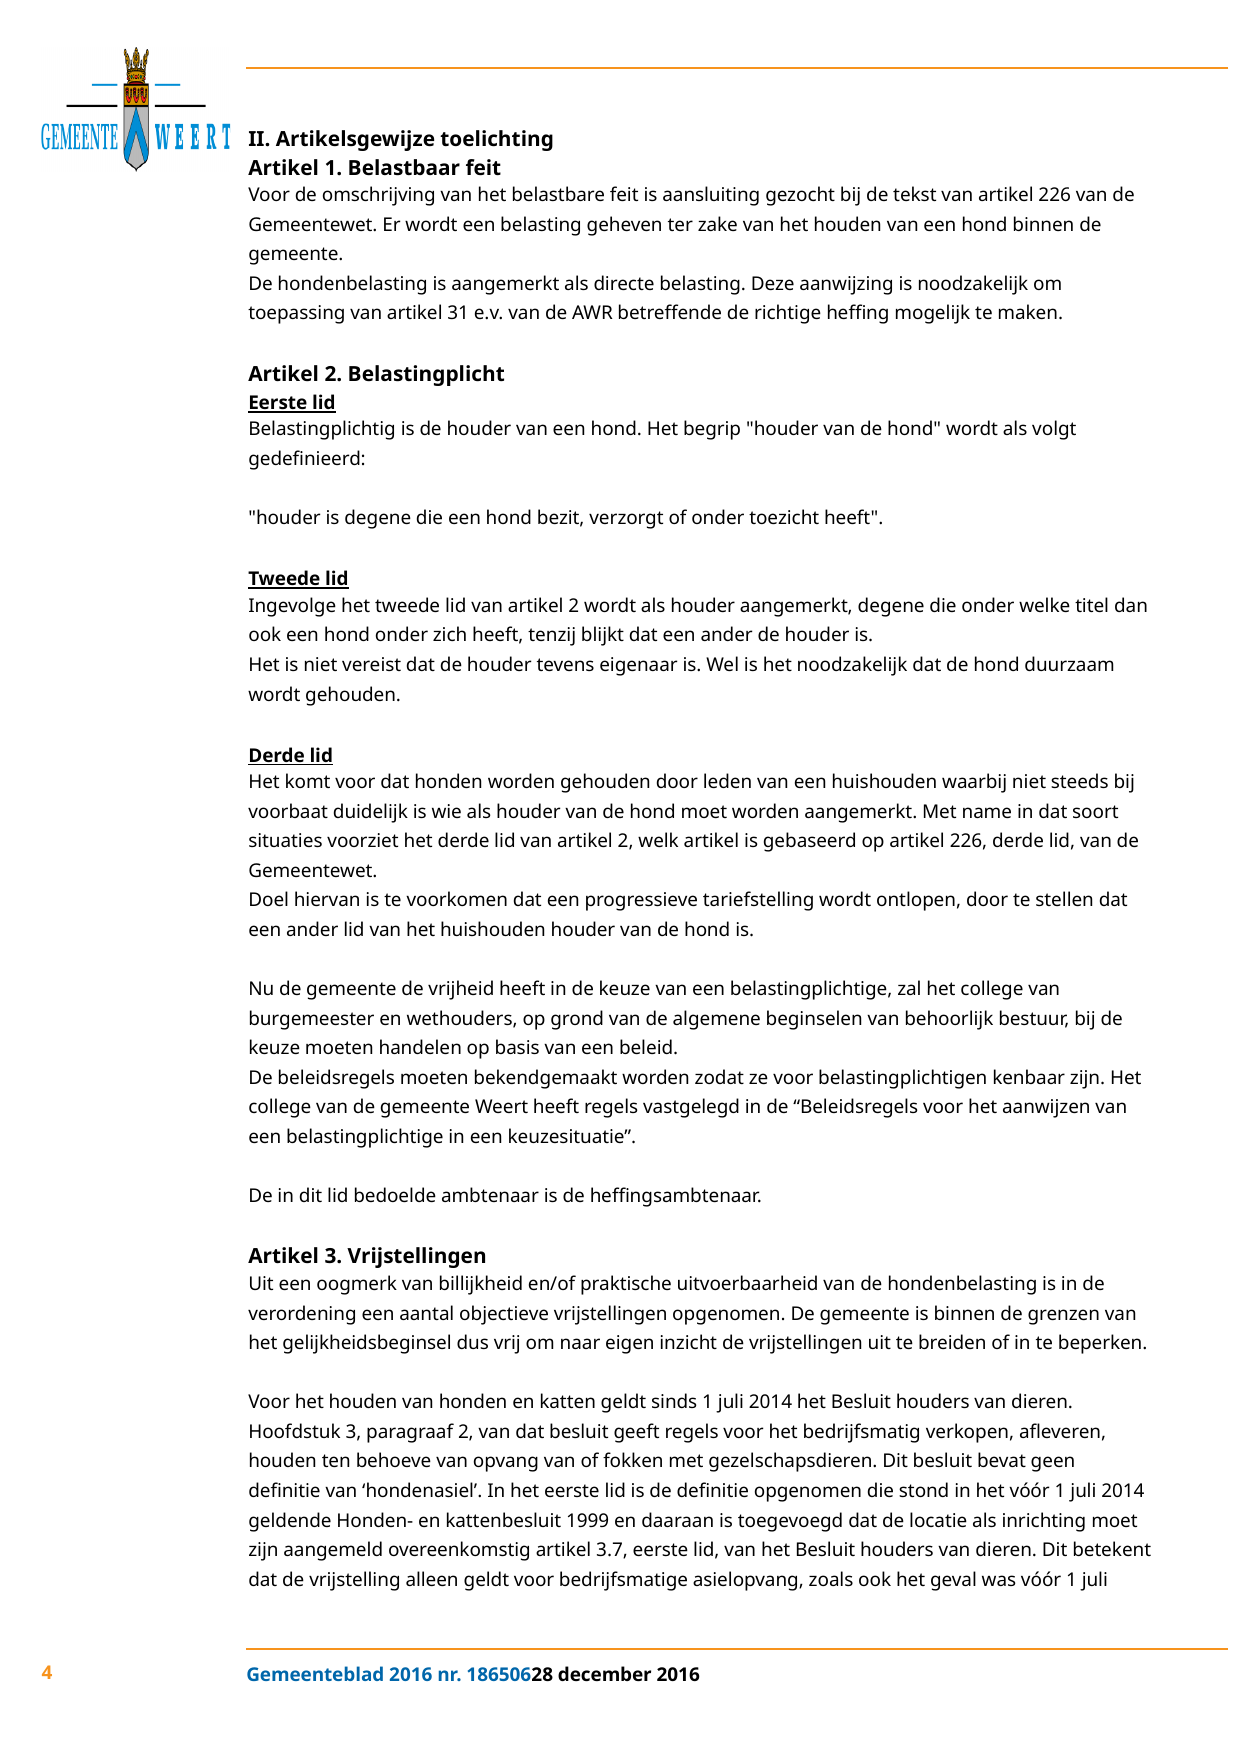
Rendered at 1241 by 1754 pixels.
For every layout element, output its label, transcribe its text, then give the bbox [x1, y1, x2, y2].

text De in dit lid bedoelde ambtenaar is de heffingsambtenaar. [248, 1182, 1152, 1208]
text Het is niet vereist dat de houder tevens eigenaar is. Wel is het noodzakelijk dat de hond duurzaam wordt gehouden. [248, 651, 1152, 706]
text Artikel 3. Vrijstellingen [248, 1242, 1152, 1270]
text Derde lid [248, 740, 1152, 768]
text Ingevolge het tweede lid van artikel 2 wordt als houder aangemerkt, degene die onder welke titel dan ook een hond onder zich heeft, tenzij blijkt dat een ander de houder is. [248, 592, 1152, 647]
text De hondenbelasting is aangemerkt als directe belasting. Deze aanwijzing is noodzakelijk om toepassing van artikel 31 e.v. van de AWR betreffende de richtige heffing mogelijk te maken. [248, 270, 1152, 325]
text Uit een oogmerk van billijkheid en/of praktische uitvoerbaarheid van de hondenbelasting is in de verordening een aantal objectieve vrijstellingen opgenomen. De gemeente is binnen de grenzen van het gelijkheidsbeginsel dus vrij om naar eigen inzicht de vrijstellingen uit te breiden of in te beperken. [248, 1270, 1152, 1355]
text De beleidsregels moeten bekendgemaakt worden zodat ze voor belastingplichtigen kenbaar zijn. Het college van de gemeente Weert heeft regels vastgelegd in de “Beleidsregels voor het aanwijzen van een belastingplichtige in een keuzesituatie”. [248, 1064, 1152, 1149]
text Voor de omschrijving van het belastbare feit is aansluiting gezocht bij de tekst van artikel 226 van de Gemeentewet. Er wordt een belasting geheven ter zake van het houden van een hond binnen de gemeente. [248, 181, 1152, 266]
text Artikel 1. Belastbaar feit [248, 153, 1152, 181]
picture [41, 47, 231, 172]
text Het komt voor dat honden worden gehouden door leden van een huishouden waarbij niet steeds bij voorbaat duidelijk is wie als houder van de hond moet worden aangemerkt. Met name in dat soort situaties voorziet het derde lid van artikel 2, welk artikel is gebaseerd op artikel 226, derde lid, van de Gemeentewet. [248, 768, 1152, 883]
text Eerste lid [248, 387, 1152, 416]
text Nu de gemeente de vrijheid heeft in de keuze van een belastingplichtige, zal het college van burgemeester en wethouders, op grond van de algemene beginselen van behoorlijk bestuur, bij de keuze moeten handelen op basis van een beleid. [248, 975, 1152, 1060]
text II. Artikelsgewijze toelichting [248, 124, 1152, 153]
text Belastingplichtig is de houder van een hond. Het begrip "houder van de hond" wordt als volgt gedefinieerd: [248, 416, 1152, 471]
text Voor het houden van honden en katten geldt sinds 1 juli 2014 het Besluit houders van dieren. Hoofdstuk 3, paragraaf 2, van dat besluit geeft regels voor het bedrijfsmatig verkopen, afleveren, houden ten behoeve van opvang van of fokken met gezelschapsdieren. Dit besluit bevat geen definitie van ‘hondenasiel’. In het eerste lid is de definitie opgenomen die stond in het vóór 1 juli 2014 geldende Honden- en kattenbesluit 1999 en daaraan is toegevoegd dat de locatie als inrichting moet zijn aangemeld overeenkomstig artikel 3.7, eerste lid, van het Besluit houders van dieren. Dit betekent dat de vrijstelling alleen geldt voor bedrijfsmatige asielopvang, zoals ook het geval was vóór 1 juli [248, 1388, 1152, 1592]
text "houder is degene die een hond bezit, verzorgt of onder toezicht heeft". [248, 504, 1152, 530]
text Tweede lid [248, 563, 1152, 592]
text Doel hiervan is te voorkomen dat een progressieve tariefstelling wordt ontlopen, door te stellen dat een ander lid van het huishouden houder van de hond is. [248, 887, 1152, 942]
text Artikel 2. Belastingplicht [248, 359, 1152, 387]
